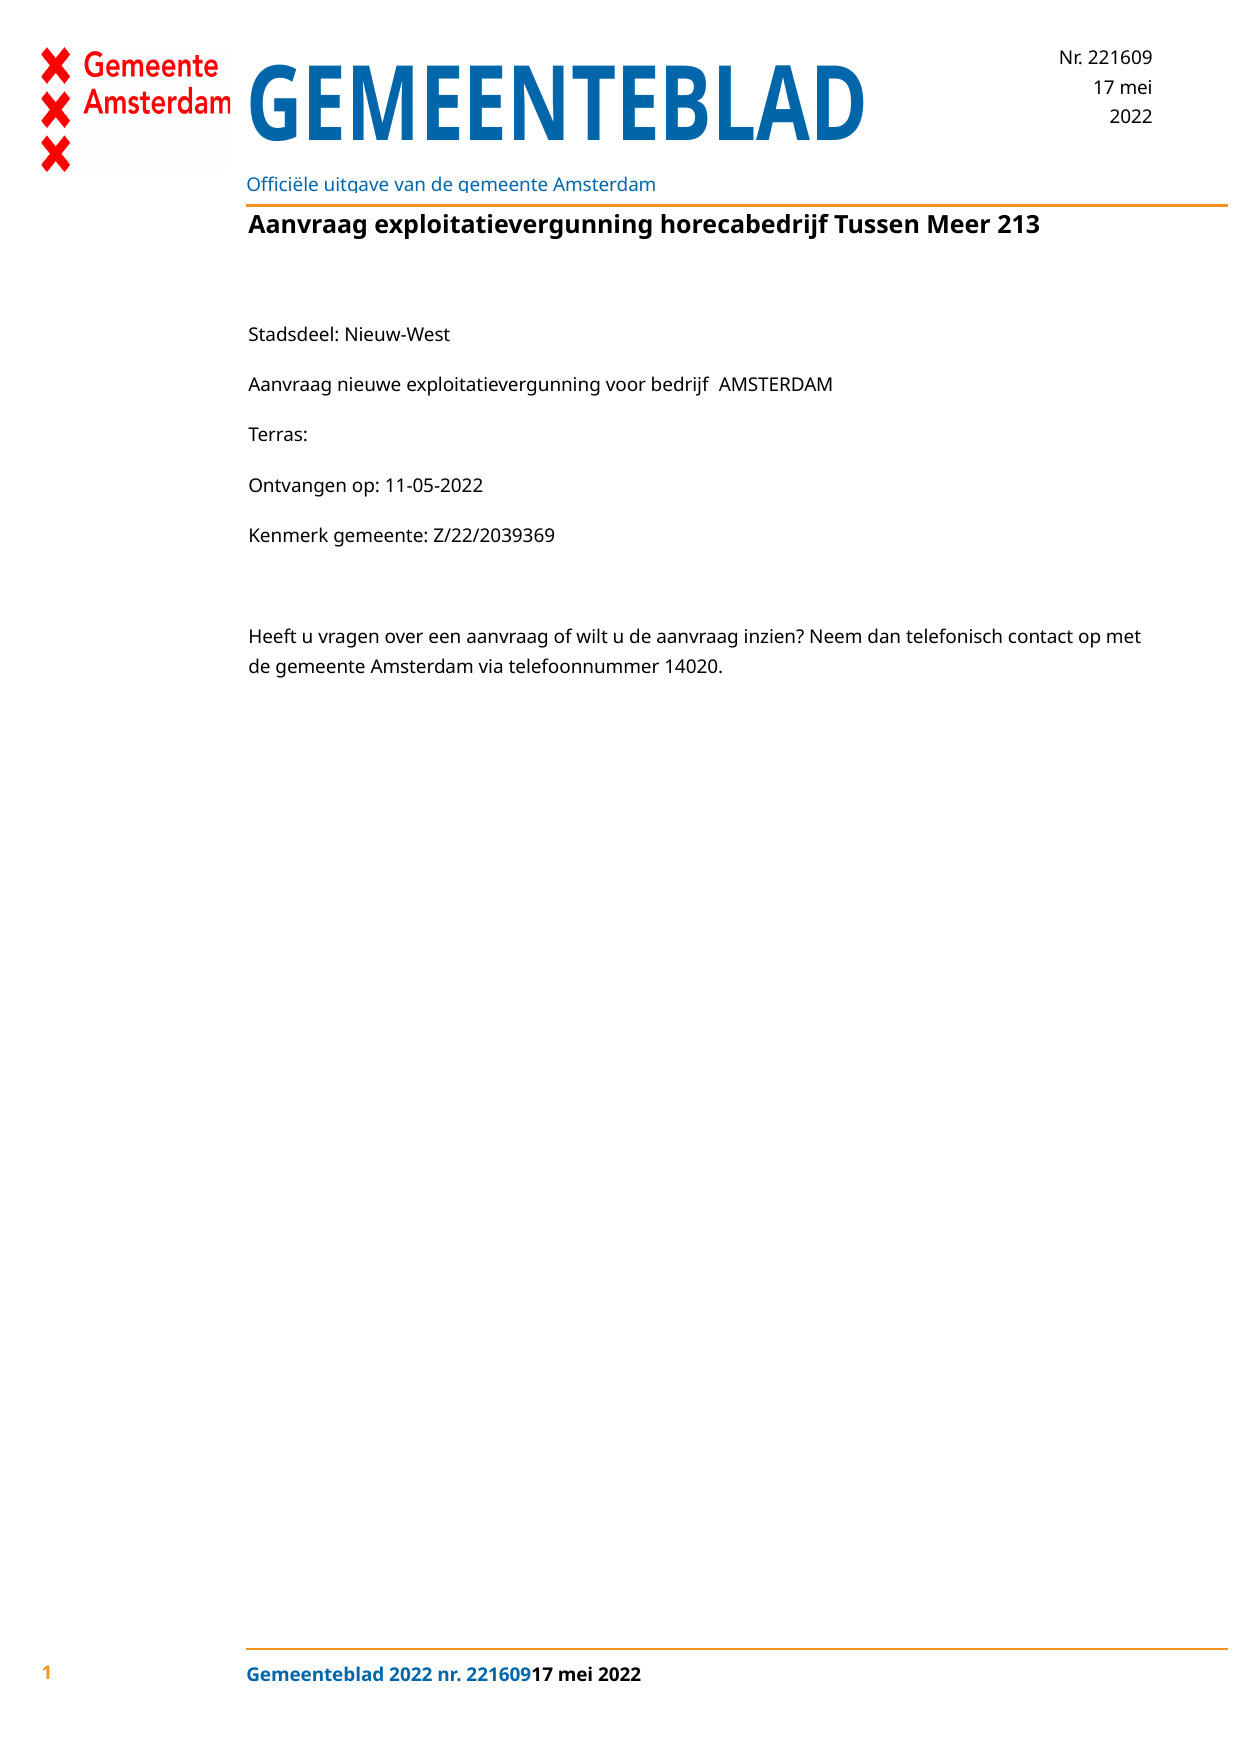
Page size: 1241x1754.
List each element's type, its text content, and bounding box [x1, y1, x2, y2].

text Aanvraag exploitatievergunning horecabedrijf Tussen Meer 213 [248, 207, 1152, 241]
text Terras: [248, 422, 1152, 447]
text Aanvraag nieuwe exploitatievergunning voor bedrijf AMSTERDAM [248, 371, 1152, 397]
text Heeft u vragen over een aanvraag of wilt u de aanvraag inzien? Neem dan telefonisch contact op met de gemeente Amsterdam via telefoonnummer 14020. [248, 623, 1152, 678]
text Ontvangen op: 11-05-2022 [248, 472, 1152, 498]
text Stadsdeel: Nieuw-West [248, 321, 1152, 346]
picture [41, 47, 231, 172]
text Kenmerk gemeente: Z/22/2039369 [248, 522, 1152, 548]
